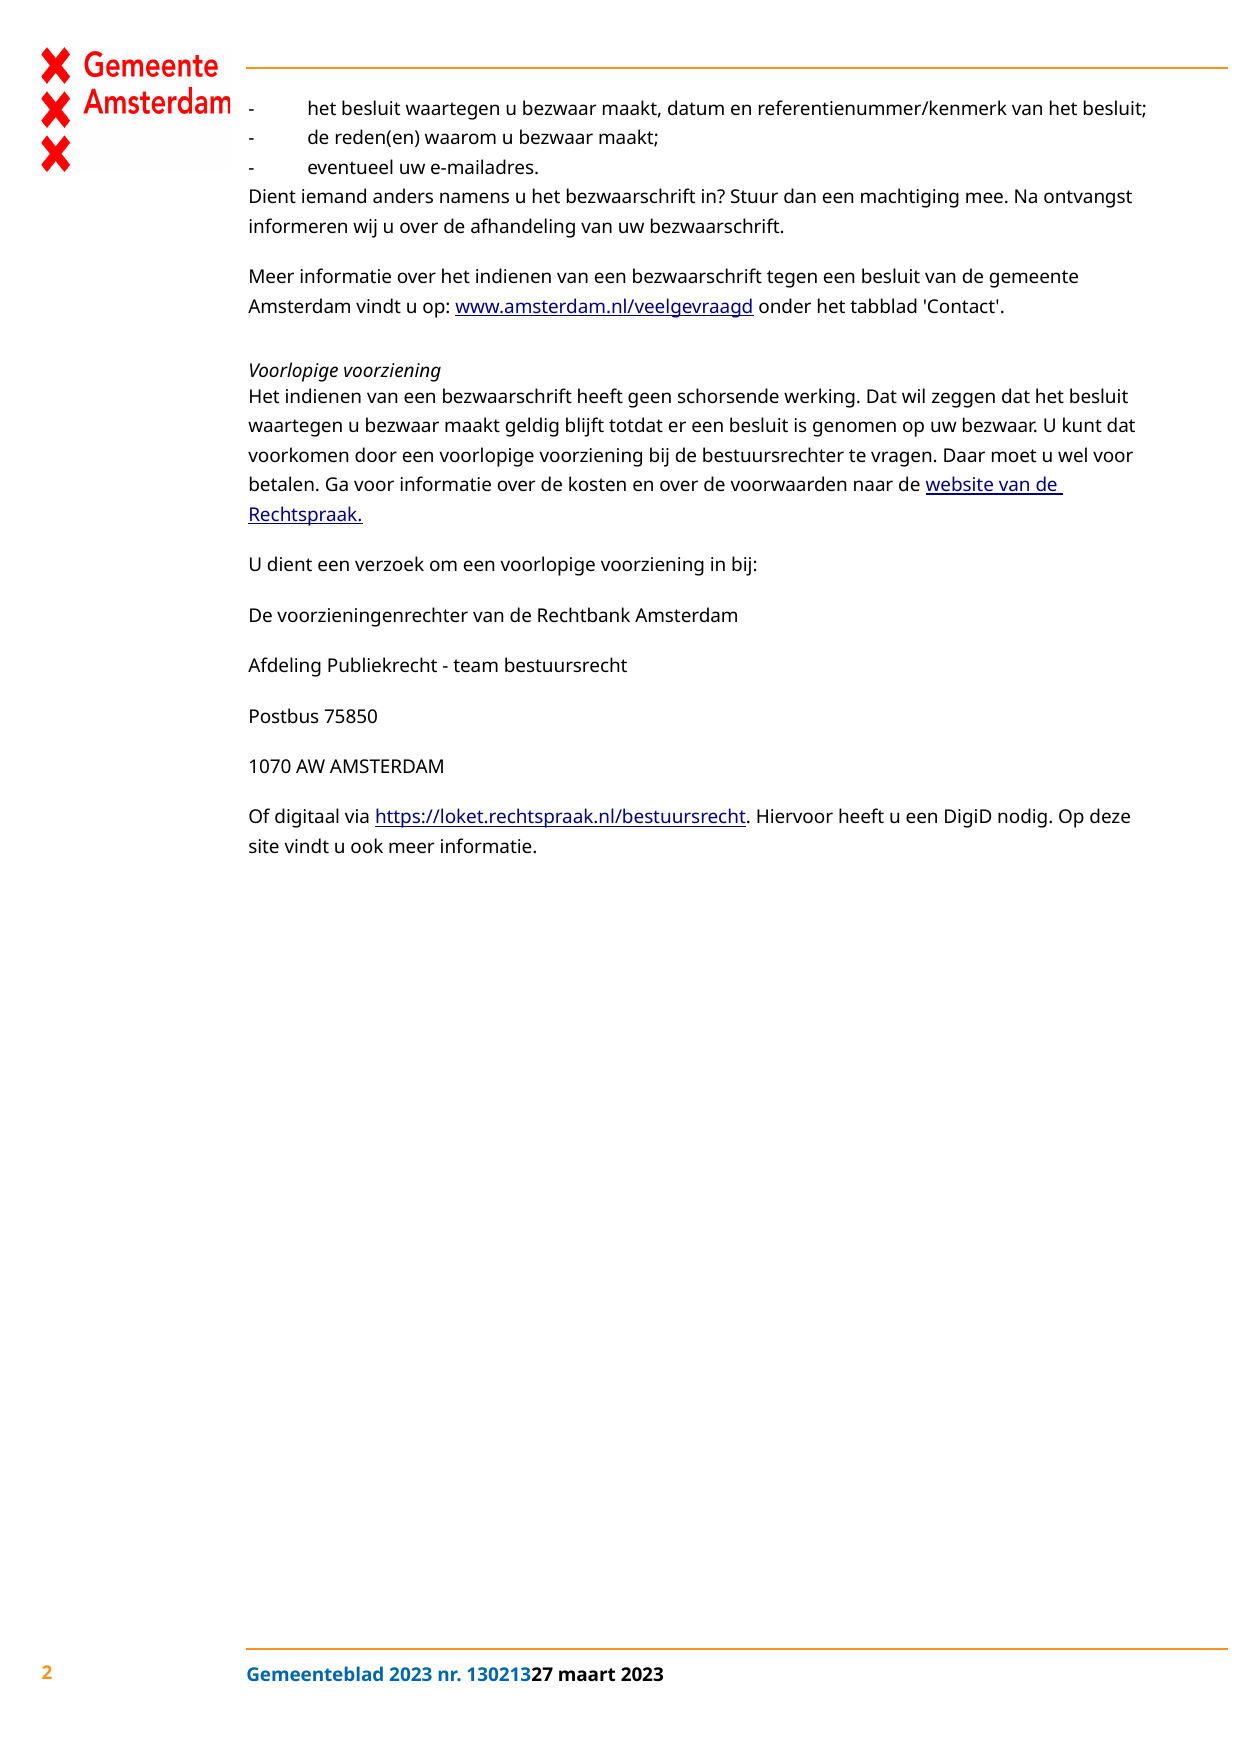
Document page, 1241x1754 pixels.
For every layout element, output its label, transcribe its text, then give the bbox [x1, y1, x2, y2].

text Voorlopige voorziening [248, 357, 1152, 383]
text Afdeling Publiekrecht - team bestuursrecht [248, 652, 1152, 678]
list eventueel uw e-mailadres. [248, 154, 1152, 180]
text U dient een verzoek om een voorlopige voorziening in bij: [248, 552, 1152, 577]
text Meer informatie over het indienen van een bezwaarschrift tegen een besluit van de gemeente Amsterdam vindt u op: www.amsterdam.nl/veelgevraagd onder het tabblad 'Contact'. [248, 263, 1152, 319]
text Het indienen van een bezwaarschrift heeft geen schorsende werking. Dat wil zeggen dat het besluit waartegen u bezwaar maakt geldig blijft totdat er een besluit is genomen op uw bezwaar. U kunt dat voorkomen door een voorlopige voorziening bij de bestuursrechter te vragen. Daar moet u wel voor betalen. Ga voor informatie over de kosten en over de voorwaarden naar de website van de Rechtspraak. [248, 383, 1152, 527]
text 1070 AW AMSTERDAM [248, 753, 1152, 779]
list de reden(en) waarom u bezwaar maakt; [248, 124, 1152, 150]
text Of digitaal via https://loket.rechtspraak.nl/bestuursrecht. Hiervoor heeft u een DigiD nodig. Op deze site vindt u ook meer informatie. [248, 804, 1152, 859]
text Dient iemand anders namens u het bezwaarschrift in? Stuur dan een machtiging mee. Na ontvangst informeren wij u over de afhandeling van uw bezwaarschrift. [248, 183, 1152, 239]
picture [41, 47, 231, 172]
list het besluit waartegen u bezwaar maakt, datum en referentienummer/kenmerk van het besluit; [248, 95, 1152, 121]
text De voorzieningenrechter van de Rechtbank Amsterdam [248, 602, 1152, 628]
text Postbus 75850 [248, 703, 1152, 728]
